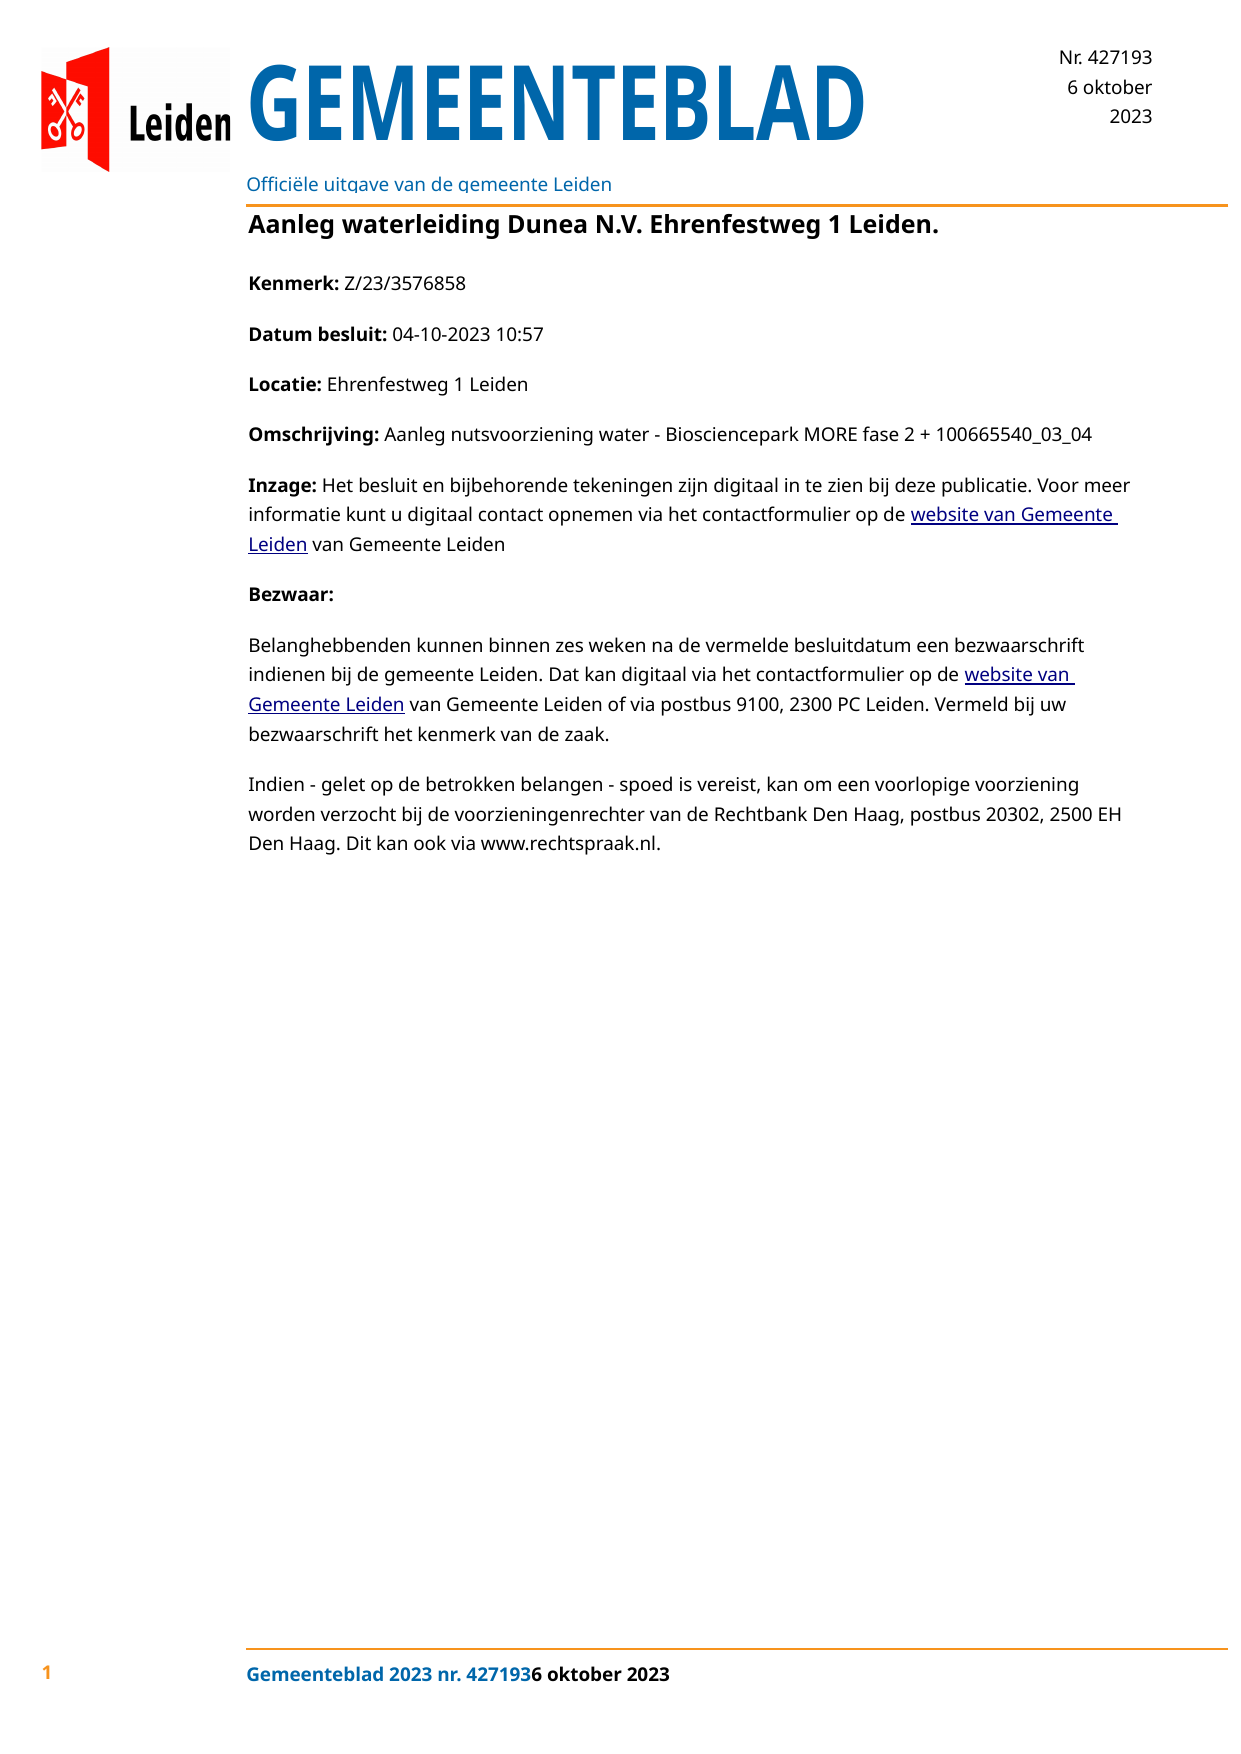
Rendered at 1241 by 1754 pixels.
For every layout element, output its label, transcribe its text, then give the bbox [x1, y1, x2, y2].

text Aanleg waterleiding Dunea N.V. Ehrenfestweg 1 Leiden. [248, 207, 1152, 241]
text Locatie: Ehrenfestweg 1 Leiden [248, 371, 1152, 397]
text Indien - gelet op de betrokken belangen - spoed is vereist, kan om een voorlopige voorziening worden verzocht bij de voorzieningenrechter van de Rechtbank Den Haag, postbus 20302, 2500 EH Den Haag. Dit kan ook via www.rechtspraak.nl. [248, 771, 1152, 856]
text Belanghebbenden kunnen binnen zes weken na de vermelde besluitdatum een bezwaarschrift indienen bij de gemeente Leiden. Dat kan digitaal via het contactformulier op de website van Gemeente Leiden van Gemeente Leiden of via postbus 9100, 2300 PC Leiden. Vermeld bij uw bezwaarschrift het kenmerk van de zaak. [248, 632, 1152, 746]
text Datum besluit: 04-10-2023 10:57 [248, 321, 1152, 346]
text Omschrijving: Aanleg nutsvoorziening water - Biosciencepark MORE fase 2 + 100665540_03_04 [248, 422, 1152, 447]
text Inzage: Het besluit en bijbehorende tekeningen zijn digitaal in te zien bij deze publicatie. Voor meer informatie kunt u digitaal contact opnemen via het contactformulier op de website van Gemeente Leiden van Gemeente Leiden [248, 472, 1152, 557]
text Bezwaar: [248, 582, 1152, 607]
picture [41, 47, 231, 172]
text Kenmerk: Z/23/3576858 [248, 270, 1152, 296]
